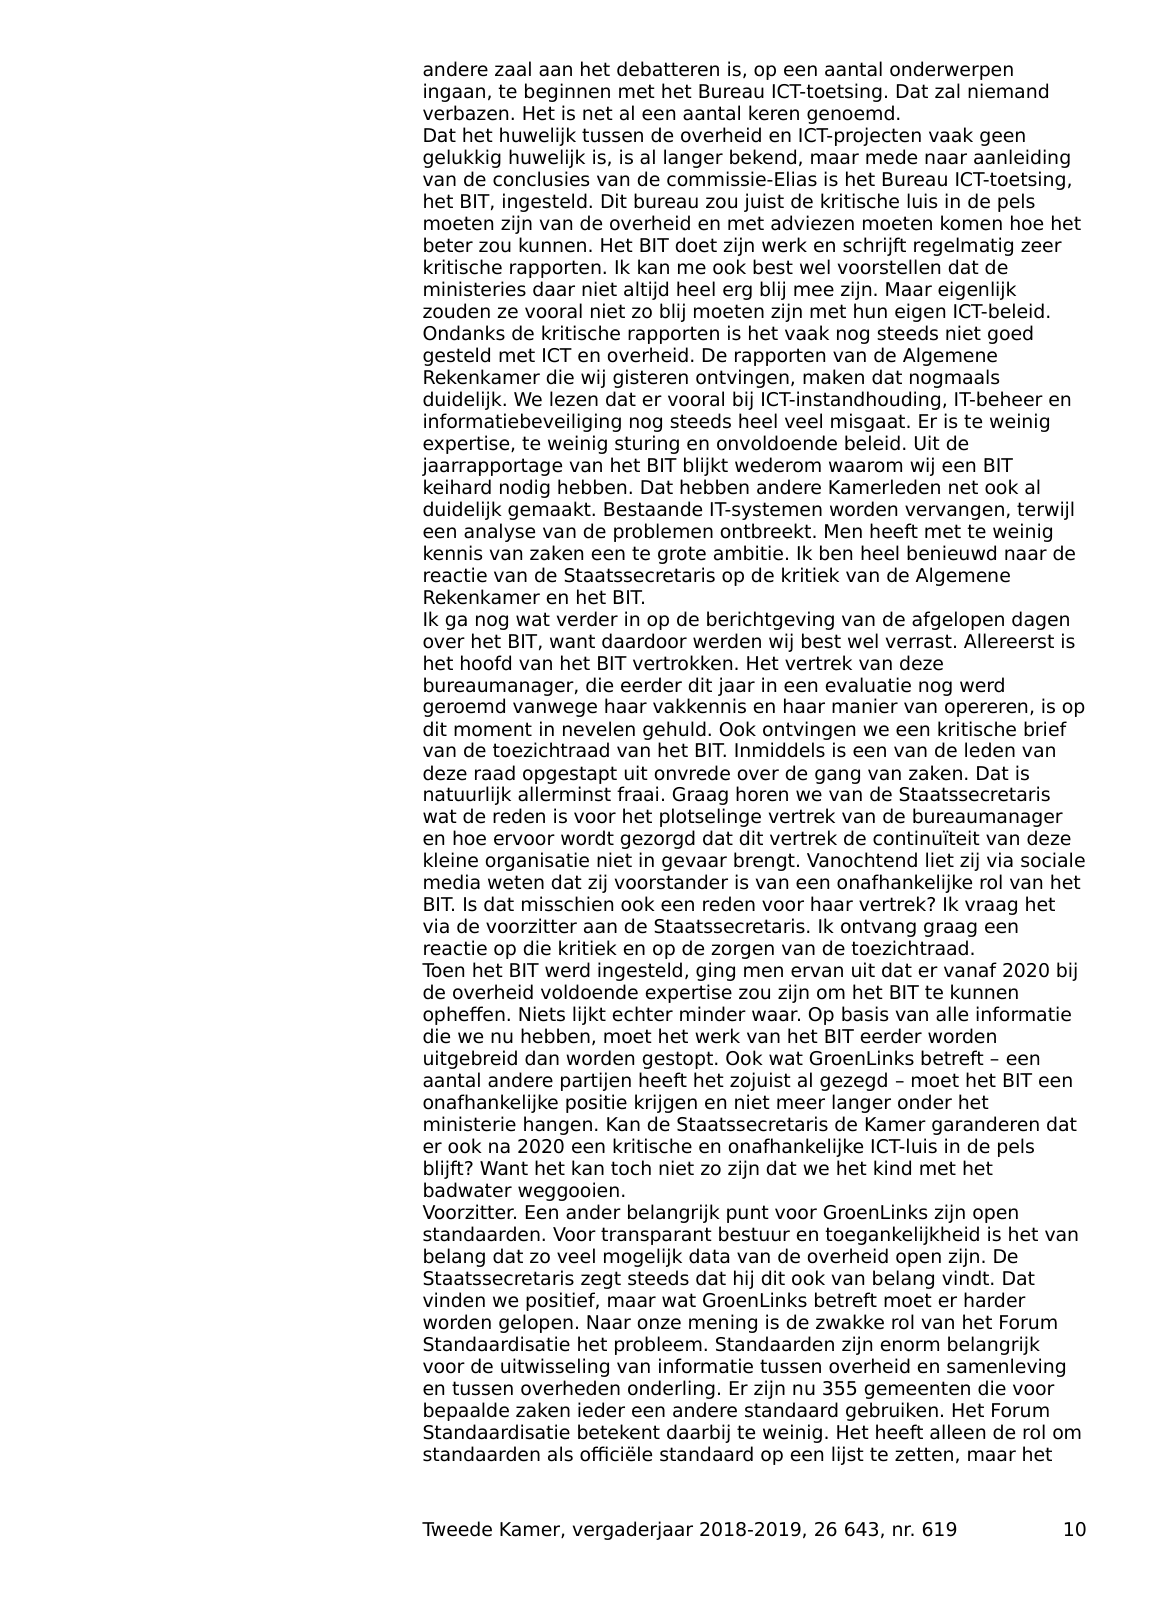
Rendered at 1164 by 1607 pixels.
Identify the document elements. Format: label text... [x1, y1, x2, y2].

text Ik ga nog wat verder in op de berichtgeving van de afgelopen dagen over het BIT, want daardoor werden wij best wel verrast. Allereerst is het hoofd van het BIT vertrokken. Het vertrek van deze bureaumanager, die eerder dit jaar in een evaluatie nog werd geroemd vanwege haar vakkennis en haar manier van opereren, is op dit moment in nevelen gehuld. Ook ontvingen we een kritische brief van de toezichtraad van het BIT. Inmiddels is een van de leden van deze raad opgestapt uit onvrede over de gang van zaken. Dat is natuurlijk allerminst fraai. Graag horen we van de Staatssecretaris wat de reden is voor het plotselinge vertrek van de bureaumanager en hoe ervoor wordt gezorgd dat dit vertrek de continuïteit van deze kleine organisatie niet in gevaar brengt. Vanochtend liet zij via sociale media weten dat zij voorstander is van een onafhankelijke rol van het BIT. Is dat misschien ook een reden voor haar vertrek? Ik vraag het via de voorzitter aan de Staatssecretaris. Ik ontvang graag een reactie op die kritiek en op de zorgen van de toezichtraad. [422, 608, 1087, 960]
text Toen het BIT werd ingesteld, ging men ervan uit dat er vanaf 2020 bij de overheid voldoende expertise zou zijn om het BIT te kunnen opheffen. Niets lijkt echter minder waar. Op basis van alle informatie die we nu hebben, moet het werk van het BIT eerder worden uitgebreid dan worden gestopt. Ook wat GroenLinks betreft – een aantal andere partijen heeft het zojuist al gezegd – moet het BIT een onafhankelijke positie krijgen en niet meer langer onder het ministerie hangen. Kan de Staatssecretaris de Kamer garanderen dat er ook na 2020 een kritische en onafhankelijke ICT-luis in de pels blijft? Want het kan toch niet zo zijn dat we het kind met het badwater weggooien. [422, 960, 1087, 1202]
text Dat het huwelijk tussen de overheid en ICT-projecten vaak geen gelukkig huwelijk is, is al langer bekend, maar mede naar aanleiding van de conclusies van de commissie-Elias is het Bureau ICT-toetsing, het BIT, ingesteld. Dit bureau zou juist de kritische luis in de pels moeten zijn van de overheid en met adviezen moeten komen hoe het beter zou kunnen. Het BIT doet zijn werk en schrijft regelmatig zeer kritische rapporten. Ik kan me ook best wel voorstellen dat de ministeries daar niet altijd heel erg blij mee zijn. Maar eigenlijk zouden ze vooral niet zo blij moeten zijn met hun eigen ICT-beleid. Ondanks de kritische rapporten is het vaak nog steeds niet goed gesteld met ICT en overheid. De rapporten van de Algemene Rekenkamer die wij gisteren ontvingen, maken dat nogmaals duidelijk. We lezen dat er vooral bij ICT-instandhouding, IT-beheer en informatiebeveiliging nog steeds heel veel misgaat. Er is te weinig expertise, te weinig sturing en onvoldoende beleid. Uit de jaarrapportage van het BIT blijkt wederom waarom wij een BIT keihard nodig hebben. Dat hebben andere Kamerleden net ook al duidelijk gemaakt. Bestaande IT-systemen worden vervangen, terwijl een analyse van de problemen ontbreekt. Men heeft met te weinig kennis van zaken een te grote ambitie. Ik ben heel benieuwd naar de reactie van de Staatssecretaris op de kritiek van de Algemene Rekenkamer en het BIT. [422, 125, 1087, 608]
text andere zaal aan het debatteren is, op een aantal onderwerpen ingaan, te beginnen met het Bureau ICT-toetsing. Dat zal niemand verbazen. Het is net al een aantal keren genoemd. [422, 59, 1087, 125]
text Voorzitter. Een ander belangrijk punt voor GroenLinks zijn open standaarden. Voor transparant bestuur en toegankelijkheid is het van belang dat zo veel mogelijk data van de overheid open zijn. De Staatssecretaris zegt steeds dat hij dit ook van belang vindt. Dat vinden we positief, maar wat GroenLinks betreft moet er harder worden gelopen. Naar onze mening is de zwakke rol van het Forum Standaardisatie het probleem. Standaarden zijn enorm belangrijk voor de uitwisseling van informatie tussen overheid en samenleving en tussen overheden onderling. Er zijn nu 355 gemeenten die voor bepaalde zaken ieder een andere standaard gebruiken. Het Forum Standaardisatie betekent daarbij te weinig. Het heeft alleen de rol om standaarden als officiële standaard op een lijst te zetten, maar het [422, 1202, 1087, 1466]
